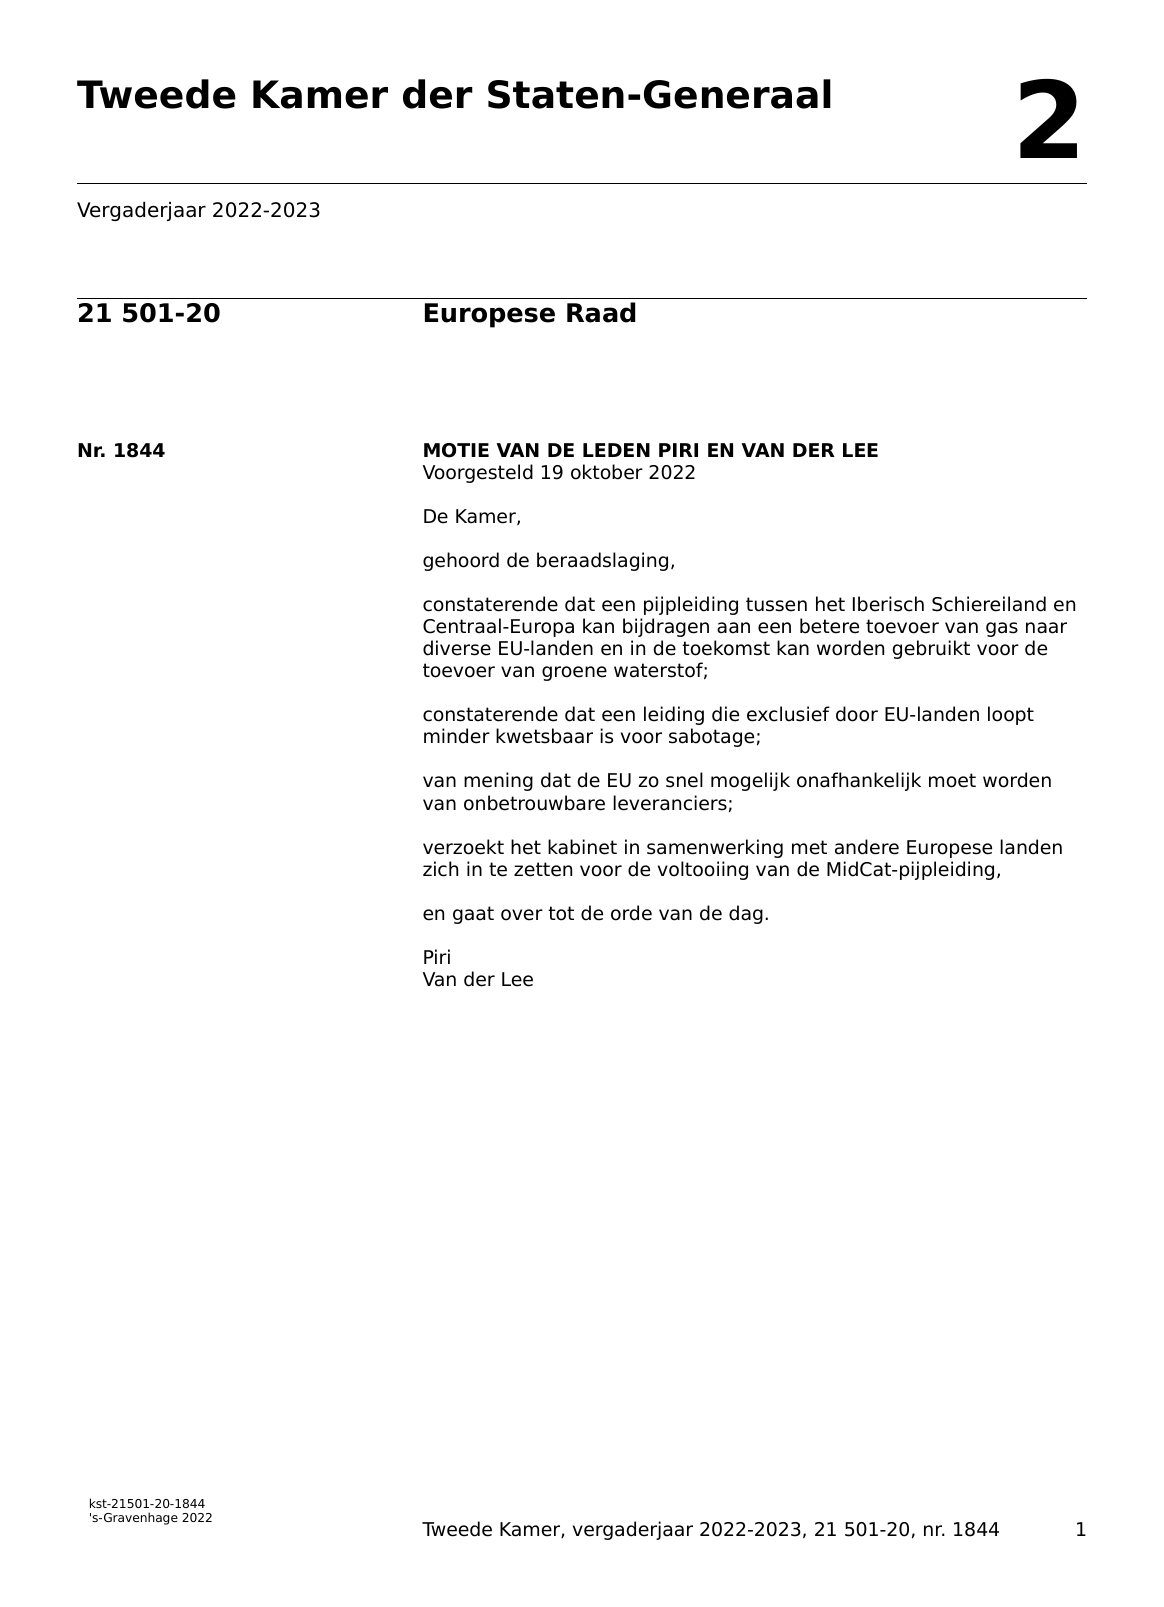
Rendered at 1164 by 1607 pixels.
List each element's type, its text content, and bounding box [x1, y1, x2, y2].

text constaterende dat een pijpleiding tussen het Iberisch Schiereiland en Centraal-Europa kan bijdragen aan een betere toevoer van gas naar diverse EU-landen en in de toekomst kan worden gebruikt voor de toevoer van groene waterstof; [422, 594, 1087, 682]
text constaterende dat een leiding die exclusief door EU-landen loopt minder kwetsbaar is voor sabotage; [422, 704, 1087, 748]
subtitle 21 501-20 Europese Raad [77, 299, 1087, 329]
table_header 2 [886, 59, 1087, 183]
text Piri [422, 947, 1087, 969]
subtitle Nr. 1844 MOTIE VAN DE LEDEN PIRI EN VAN DER LEE [77, 440, 1087, 462]
text De Kamer, [422, 506, 1087, 528]
table_header Tweede Kamer der Staten-Generaal [77, 59, 886, 183]
text kst-21501-20-1844 [88, 1497, 323, 1511]
text verzoekt het kabinet in samenwerking met andere Europese landen zich in te zetten voor de voltooiing van de MidCat-pijpleiding, [422, 837, 1087, 881]
table_cell Vergaderjaar 2022-2023 [77, 184, 1087, 298]
text van mening dat de EU zo snel mogelijk onafhankelijk moet worden van onbetrouwbare leveranciers; [422, 770, 1087, 814]
text 's-Gravenhage 2022 [88, 1511, 323, 1525]
text gehoord de beraadslaging, [422, 550, 1087, 572]
text Voorgesteld 19 oktober 2022 [422, 462, 1087, 484]
text Van der Lee [422, 969, 1087, 991]
text en gaat over tot de orde van de dag. [422, 903, 1087, 925]
